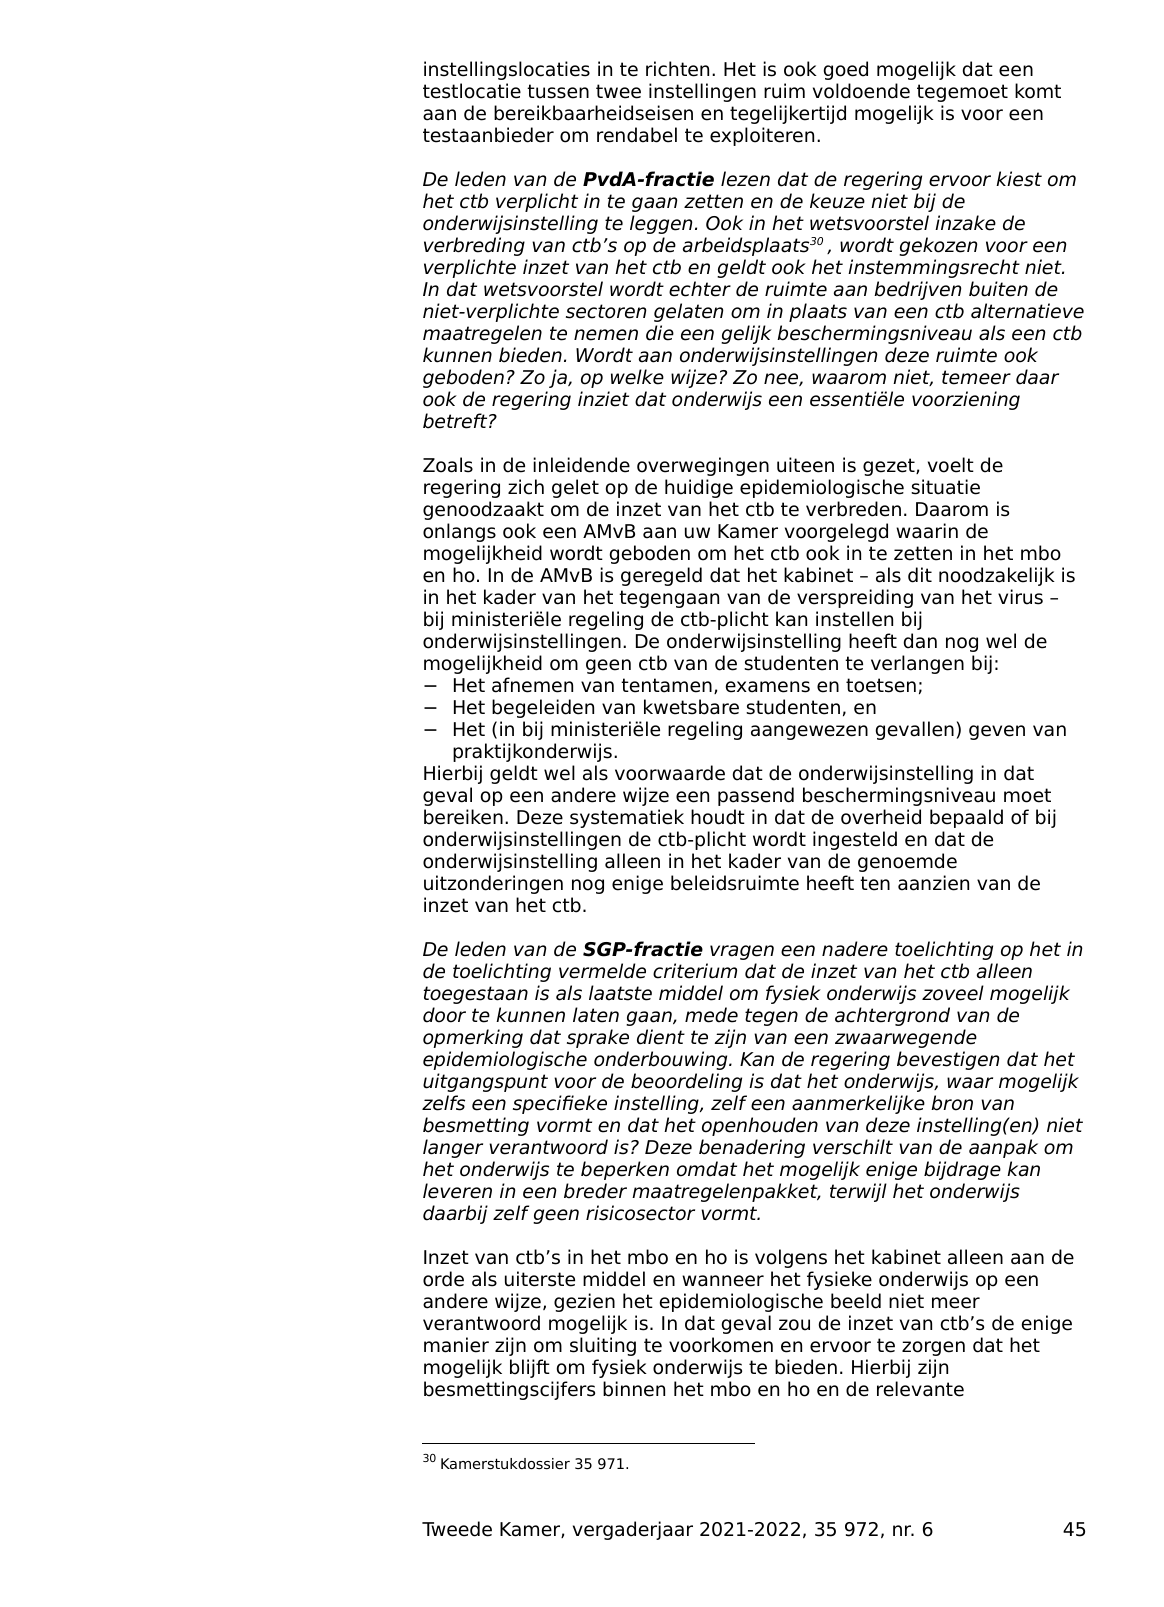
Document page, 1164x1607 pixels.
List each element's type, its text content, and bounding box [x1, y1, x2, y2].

text instellingslocaties in te richten. Het is ook goed mogelijk dat een testlocatie tussen twee instellingen ruim voldoende tegemoet komt aan de bereikbaarheidseisen en tegelijkertijd mogelijk is voor een testaanbieder om rendabel te exploiteren. [422, 59, 1087, 147]
text − Het begeleiden van kwetsbare studenten, en [422, 697, 1087, 719]
text Kamerstukdossier 35 971. [422, 1452, 1087, 1474]
text Hierbij geldt wel als voorwaarde dat de onderwijsinstelling in dat geval op een andere wijze een passend beschermingsniveau moet bereiken. Deze systematiek houdt in dat de overheid bepaald of bij onderwijsinstellingen de ctb-plicht wordt ingesteld en dat de onderwijsinstelling alleen in het kader van de genoemde uitzonderingen nog enige beleidsruimte heeft ten aanzien van de inzet van het ctb. [422, 763, 1087, 917]
text De leden van de SGP-fractie vragen een nadere toelichting op het in de toelichting vermelde criterium dat de inzet van het ctb alleen toegestaan is als laatste middel om fysiek onderwijs zoveel mogelijk door te kunnen laten gaan, mede tegen de achtergrond van de opmerking dat sprake dient te zijn van een zwaarwegende epidemiologische onderbouwing. Kan de regering bevestigen dat het uitgangspunt voor de beoordeling is dat het onderwijs, waar mogelijk zelfs een specifieke instelling, zelf een aanmerkelijke bron van besmetting vormt en dat het openhouden van deze instelling(en) niet langer verantwoord is? Deze benadering verschilt van de aanpak om het onderwijs te beperken omdat het mogelijk enige bijdrage kan leveren in een breder maatregelenpakket, terwijl het onderwijs daarbij zelf geen risicosector vormt. [422, 939, 1087, 1224]
text − Het (in bij ministeriële regeling aangewezen gevallen) geven van praktijkonderwijs. [422, 719, 1087, 763]
text De leden van de PvdA-fractie lezen dat de regering ervoor kiest om het ctb verplicht in te gaan zetten en de keuze niet bij de onderwijsinstelling te leggen. Ook in het wetsvoorstel inzake de verbreding van ctb’s op de arbeidsplaats, wordt gekozen voor een verplichte inzet van het ctb en geldt ook het instemmingsrecht niet. In dat wetsvoorstel wordt echter de ruimte aan bedrijven buiten de niet-verplichte sectoren gelaten om in plaats van een ctb alternatieve maatregelen te nemen die een gelijk beschermingsniveau als een ctb kunnen bieden. Wordt aan onderwijsinstellingen deze ruimte ook geboden? Zo ja, op welke wijze? Zo nee, waarom niet, temeer daar ook de regering inziet dat onderwijs een essentiële voorziening betreft? [422, 169, 1087, 433]
text Inzet van ctb’s in het mbo en ho is volgens het kabinet alleen aan de orde als uiterste middel en wanneer het fysieke onderwijs op een andere wijze, gezien het epidemiologische beeld niet meer verantwoord mogelijk is. In dat geval zou de inzet van ctb’s de enige manier zijn om sluiting te voorkomen en ervoor te zorgen dat het mogelijk blijft om fysiek onderwijs te bieden. Hierbij zijn besmettingscijfers binnen het mbo en ho en de relevante [422, 1247, 1087, 1401]
text Zoals in de inleidende overwegingen uiteen is gezet, voelt de regering zich gelet op de huidige epidemiologische situatie genoodzaakt om de inzet van het ctb te verbreden. Daarom is onlangs ook een AMvB aan uw Kamer voorgelegd waarin de mogelijkheid wordt geboden om het ctb ook in te zetten in het mbo en ho. In de AMvB is geregeld dat het kabinet – als dit noodzakelijk is in het kader van het tegengaan van de verspreiding van het virus – bij ministeriële regeling de ctb-plicht kan instellen bij onderwijsinstellingen. De onderwijsinstelling heeft dan nog wel de mogelijkheid om geen ctb van de studenten te verlangen bij: [422, 455, 1087, 675]
text − Het afnemen van tentamen, examens en toetsen; [422, 675, 1087, 697]
